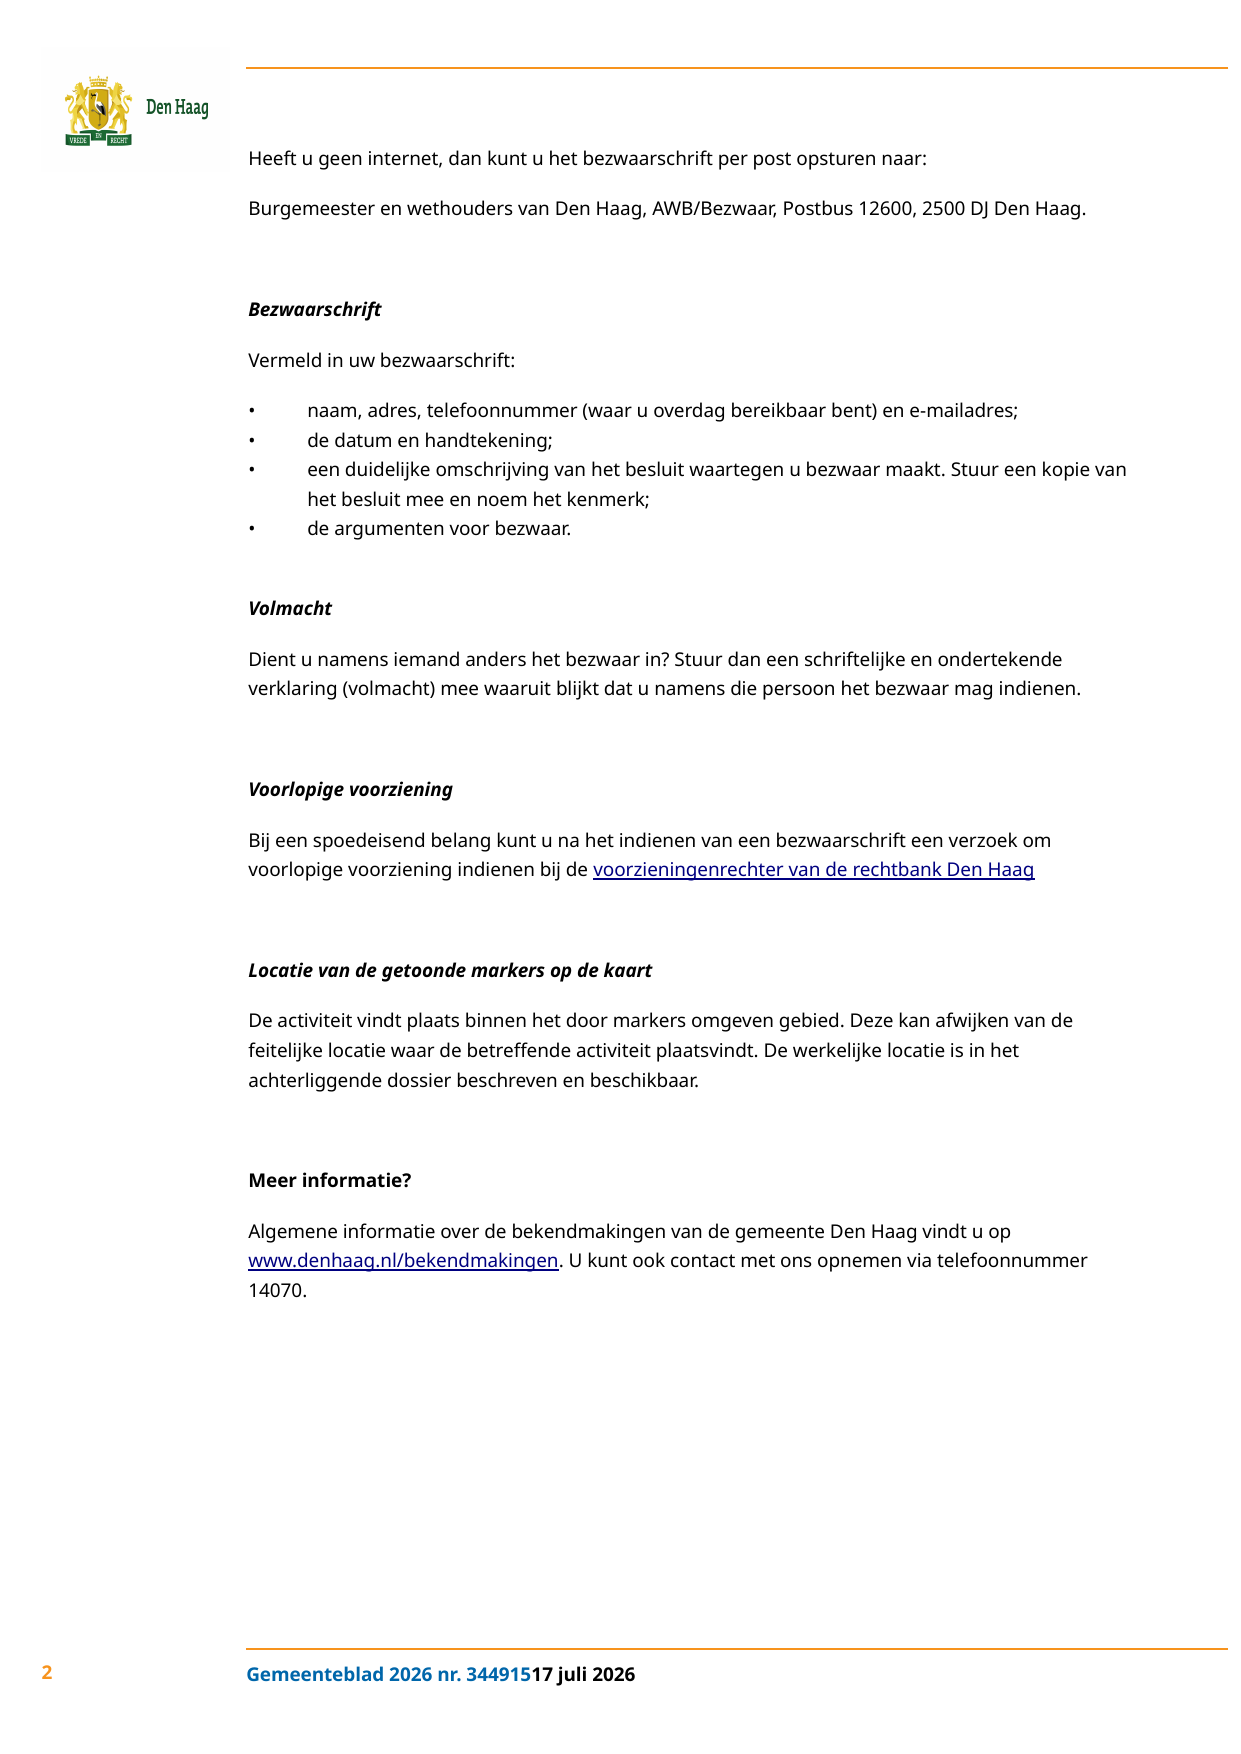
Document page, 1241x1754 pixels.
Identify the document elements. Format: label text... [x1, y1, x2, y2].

text Dient u namens iemand anders het bezwaar in? Stuur dan een schriftelijke en ondertekende verklaring (volmacht) mee waaruit blijkt dat u namens die persoon het bezwaar mag indienen. [248, 646, 1152, 701]
text Voorlopige voorziening [248, 776, 1152, 802]
list de argumenten voor bezwaar. [248, 516, 1152, 541]
text Locatie van de getoonde markers op de kaart [248, 957, 1152, 983]
list naam, adres, telefoonnummer (waar u overdag bereikbaar bent) en e-mailadres; [248, 397, 1152, 423]
text Heeft u geen internet, dan kunt u het bezwaarschrift per post opsturen naar: [248, 145, 1152, 171]
text Vermeld in uw bezwaarschrift: [248, 347, 1152, 373]
list de datum en handtekening; [248, 427, 1152, 453]
text Bij een spoedeisend belang kunt u na het indienen van een bezwaarschrift een verzoek om voorlopige voorziening indienen bij de voorzieningenrechter van de rechtbank Den Haag [248, 827, 1152, 882]
text Meer informatie? [248, 1168, 1152, 1193]
text Volmacht [248, 596, 1152, 621]
picture [41, 47, 231, 172]
text Algemene informatie over de bekendmakingen van de gemeente Den Haag vindt u op www.denhaag.nl/bekendmakingen. U kunt ook contact met ons opnemen via telefoonnummer 14070. [248, 1218, 1152, 1303]
text De activiteit vindt plaats binnen het door markers omgeven gebied. Deze kan afwijken van de feitelijke locatie waar de betreffende activiteit plaatsvindt. De werkelijke locatie is in het achterliggende dossier beschreven en beschikbaar. [248, 1008, 1152, 1093]
text Bezwaarschrift [248, 296, 1152, 322]
list een duidelijke omschrijving van het besluit waartegen u bezwaar maakt. Stuur een kopie van het besluit mee en noem het kenmerk; [248, 456, 1152, 512]
text Burgemeester en wethouders van Den Haag, AWB/Bezwaar, Postbus 12600, 2500 DJ Den Haag. [248, 196, 1152, 221]
